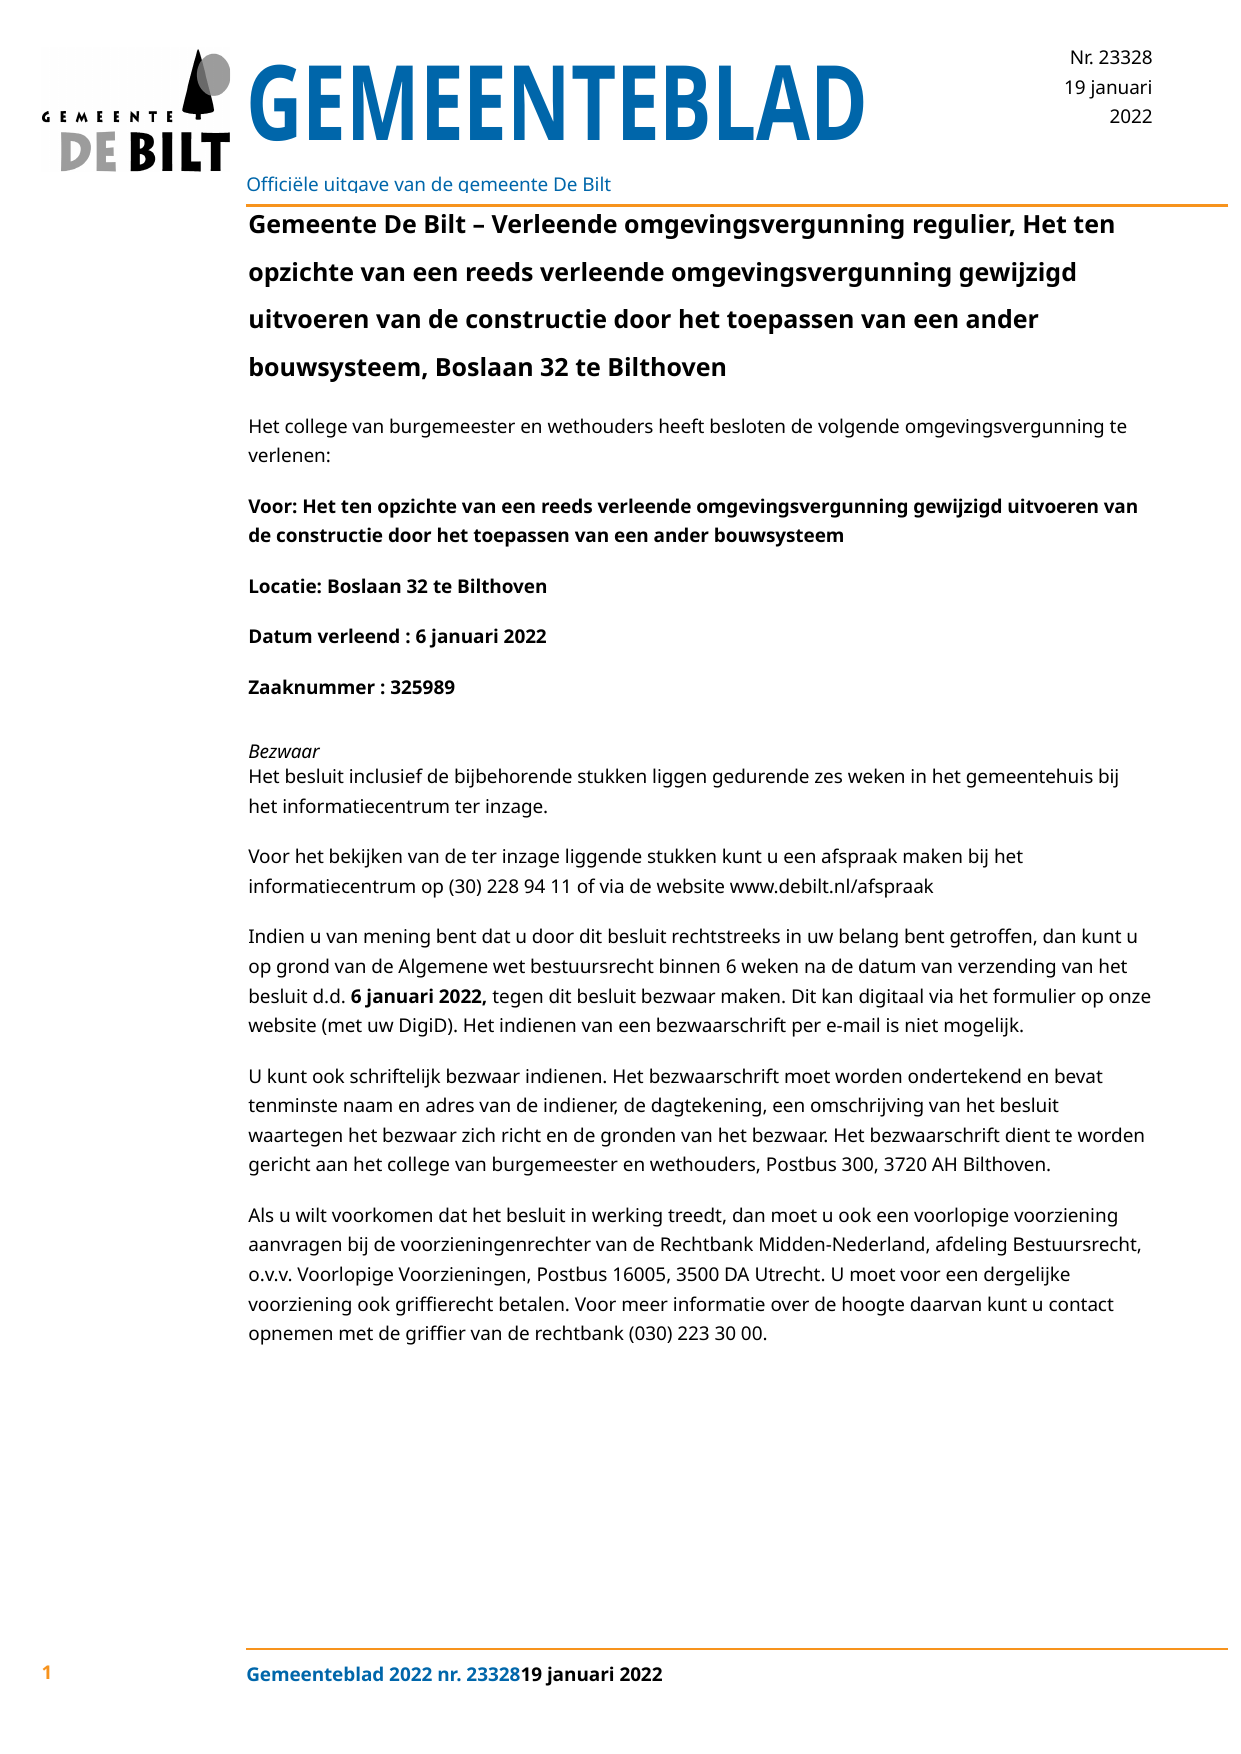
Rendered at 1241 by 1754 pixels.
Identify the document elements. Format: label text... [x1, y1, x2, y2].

text Locatie: Boslaan 32 te Bilthoven [248, 573, 1152, 599]
picture [41, 47, 231, 172]
text Datum verleend : 6 januari 2022 [248, 623, 1152, 649]
text U kunt ook schriftelijk bezwaar indienen. Het bezwaarschrift moet worden ondertekend en bevat tenminste naam en adres van de indiener, de dagtekening, een omschrijving van het besluit waartegen het bezwaar zich richt en de gronden van het bezwaar. Het bezwaarschrift dient te worden gericht aan het college van burgemeester en wethouders, Postbus 300, 3720 AH Bilthoven. [248, 1063, 1152, 1177]
text Bezwaar [248, 738, 1152, 764]
text Het college van burgemeester en wethouders heeft besloten de volgende omgevingsvergunning te verlenen: [248, 413, 1152, 468]
text Voor het bekijken van de ter inzage liggende stukken kunt u een afspraak maken bij het informatiecentrum op (30) 228 94 11 of via de website www.debilt.nl/afspraak [248, 844, 1152, 899]
text Indien u van mening bent dat u door dit besluit rechtstreeks in uw belang bent getroffen, dan kunt u op grond van de Algemene wet bestuursrecht binnen 6 weken na de datum van verzending van het besluit d.d. 6 januari 2022, tegen dit besluit bezwaar maken. Dit kan digitaal via het formulier op onze website (met uw DigiD). Het indienen van een bezwaarschrift per e-mail is niet mogelijk. [248, 924, 1152, 1038]
text Het besluit inclusief de bijbehorende stukken liggen gedurende zes weken in het gemeentehuis bij het informatiecentrum ter inzage. [248, 764, 1152, 819]
text Gemeente De Bilt – Verleende omgevingsvergunning regulier, Het ten opzichte van een reeds verleende omgevingsvergunning gewijzigd uitvoeren van de constructie door het toepassen van een ander bouwsysteem, Boslaan 32 te Bilthoven [248, 207, 1152, 384]
text Als u wilt voorkomen dat het besluit in werking treedt, dan moet u ook een voorlopige voorziening aanvragen bij de voorzieningenrechter van de Rechtbank Midden-Nederland, afdeling Bestuursrecht, o.v.v. Voorlopige Voorzieningen, Postbus 16005, 3500 DA Utrecht. U moet voor een dergelijke voorziening ook griffierecht betalen. Voor meer informatie over de hoogte daarvan kunt u contact opnemen met de griffier van de rechtbank (030) 223 30 00. [248, 1202, 1152, 1346]
text Voor: Het ten opzichte van een reeds verleende omgevingsvergunning gewijzigd uitvoeren van de constructie door het toepassen van een ander bouwsysteem [248, 493, 1152, 548]
text Zaaknummer : 325989 [248, 674, 1152, 700]
